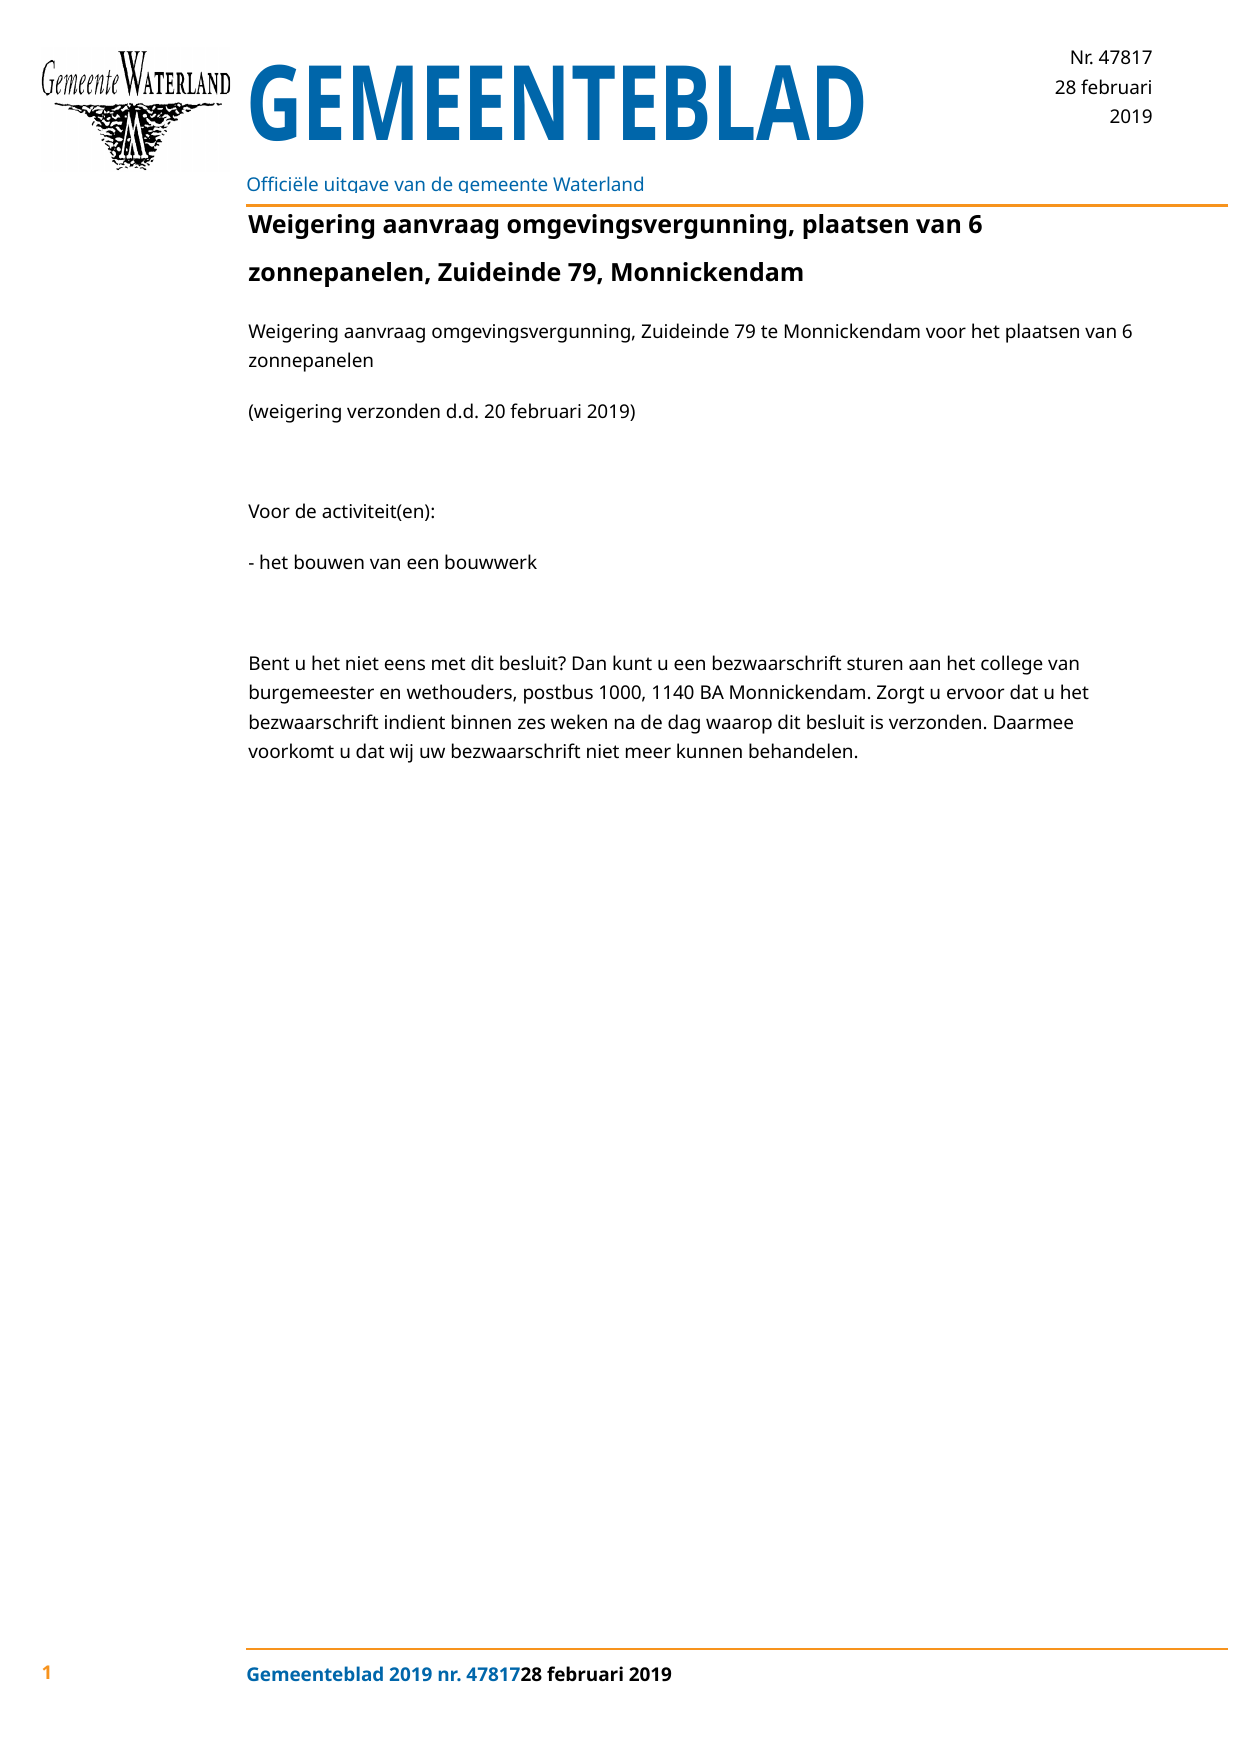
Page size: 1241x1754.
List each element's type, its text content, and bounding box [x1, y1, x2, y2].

text - het bouwen van een bouwwerk [248, 549, 1152, 575]
text Bent u het niet eens met dit besluit? Dan kunt u een bezwaarschrift sturen aan het college van burgemeester en wethouders, postbus 1000, 1140 BA Monnickendam. Zorgt u ervoor dat u het bezwaarschrift indient binnen zes weken na de dag waarop dit besluit is verzonden. Daarmee voorkomt u dat wij uw bezwaarschrift niet meer kunnen behandelen. [248, 650, 1152, 764]
text Voor de activiteit(en): [248, 499, 1152, 524]
text Weigering aanvraag omgevingsvergunning, Zuideinde 79 te Monnickendam voor het plaatsen van 6 zonnepanelen [248, 318, 1152, 373]
text Weigering aanvraag omgevingsvergunning, plaatsen van 6 zonnepanelen, Zuideinde 79, Monnickendam [248, 207, 1152, 288]
picture [41, 47, 231, 172]
text (weigering verzonden d.d. 20 februari 2019) [248, 398, 1152, 424]
